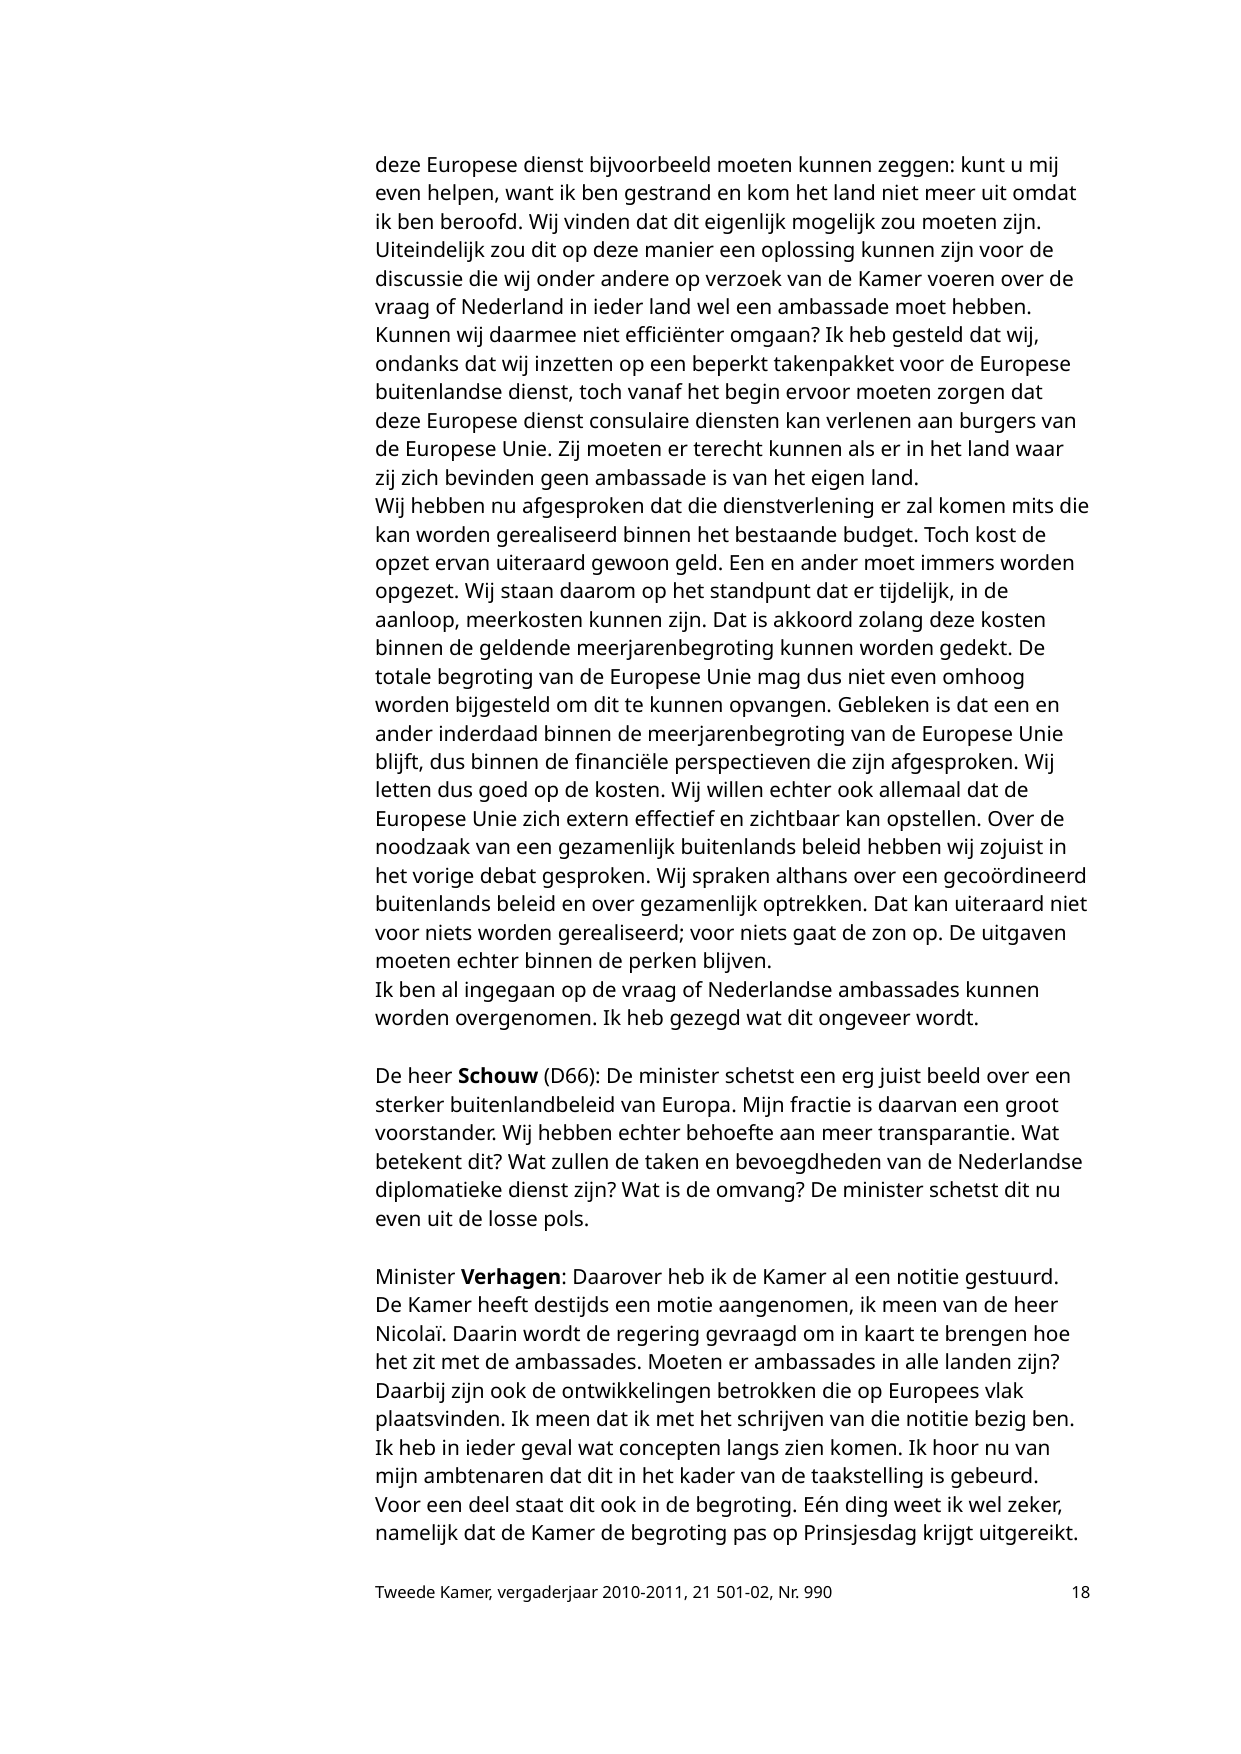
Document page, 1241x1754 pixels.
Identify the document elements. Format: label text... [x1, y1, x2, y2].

text Minister Verhagen: Daarover heb ik de Kamer al een notitie gestuurd. De Kamer heeft destijds een motie aangenomen, ik meen van de heer Nicolaï. Daarin wordt de regering gevraagd om in kaart te brengen hoe het zit met de ambassades. Moeten er ambassades in alle landen zijn? Daarbij zijn ook de ontwikkelingen betrokken die op Europees vlak plaatsvinden. Ik meen dat ik met het schrijven van die notitie bezig ben. Ik heb in ieder geval wat concepten langs zien komen. Ik hoor nu van mijn ambtenaren dat dit in het kader van de taakstelling is gebeurd. Voor een deel staat dit ook in de begroting. Eén ding weet ik wel zeker, namelijk dat de Kamer de begroting pas op Prinsjesdag krijgt uitgereikt. [375, 1262, 1090, 1547]
text Wij hebben nu afgesproken dat die dienstverlening er zal komen mits die kan worden gerealiseerd binnen het bestaande budget. Toch kost de opzet ervan uiteraard gewoon geld. Een en ander moet immers worden opgezet. Wij staan daarom op het standpunt dat er tijdelijk, in de aanloop, meerkosten kunnen zijn. Dat is akkoord zolang deze kosten binnen de geldende meerjarenbegroting kunnen worden gedekt. De totale begroting van de Europese Unie mag dus niet even omhoog worden bijgesteld om dit te kunnen opvangen. Gebleken is dat een en ander inderdaad binnen de meerjarenbegroting van de Europese Unie blijft, dus binnen de financiële perspectieven die zijn afgesproken. Wij letten dus goed op de kosten. Wij willen echter ook allemaal dat de Europese Unie zich extern effectief en zichtbaar kan opstellen. Over de noodzaak van een gezamenlijk buitenlands beleid hebben wij zojuist in het vorige debat gesproken. Wij spraken althans over een gecoördineerd buitenlands beleid en over gezamenlijk optrekken. Dat kan uiteraard niet voor niets worden gerealiseerd; voor niets gaat de zon op. De uitgaven moeten echter binnen de perken blijven. [375, 491, 1090, 975]
text De heer Schouw (D66): De minister schetst een erg juist beeld over een sterker buitenlandbeleid van Europa. Mijn fractie is daarvan een groot voorstander. Wij hebben echter behoefte aan meer transparantie. Wat betekent dit? Wat zullen de taken en bevoegdheden van de Nederlandse diplomatieke dienst zijn? Wat is de omvang? De minister schetst dit nu even uit de losse pols. [375, 1062, 1090, 1232]
text Ik ben al ingegaan op de vraag of Nederlandse ambassades kunnen worden overgenomen. Ik heb gezegd wat dit ongeveer wordt. [375, 975, 1090, 1032]
text deze Europese dienst bijvoorbeeld moeten kunnen zeggen: kunt u mij even helpen, want ik ben gestrand en kom het land niet meer uit omdat ik ben beroofd. Wij vinden dat dit eigenlijk mogelijk zou moeten zijn. Uiteindelijk zou dit op deze manier een oplossing kunnen zijn voor de discussie die wij onder andere op verzoek van de Kamer voeren over de vraag of Nederland in ieder land wel een ambassade moet hebben. Kunnen wij daarmee niet efficiënter omgaan? Ik heb gesteld dat wij, ondanks dat wij inzetten op een beperkt takenpakket voor de Europese buitenlandse dienst, toch vanaf het begin ervoor moeten zorgen dat deze Europese dienst consulaire diensten kan verlenen aan burgers van de Europese Unie. Zij moeten er terecht kunnen als er in het land waar zij zich bevinden geen ambassade is van het eigen land. [375, 150, 1090, 491]
